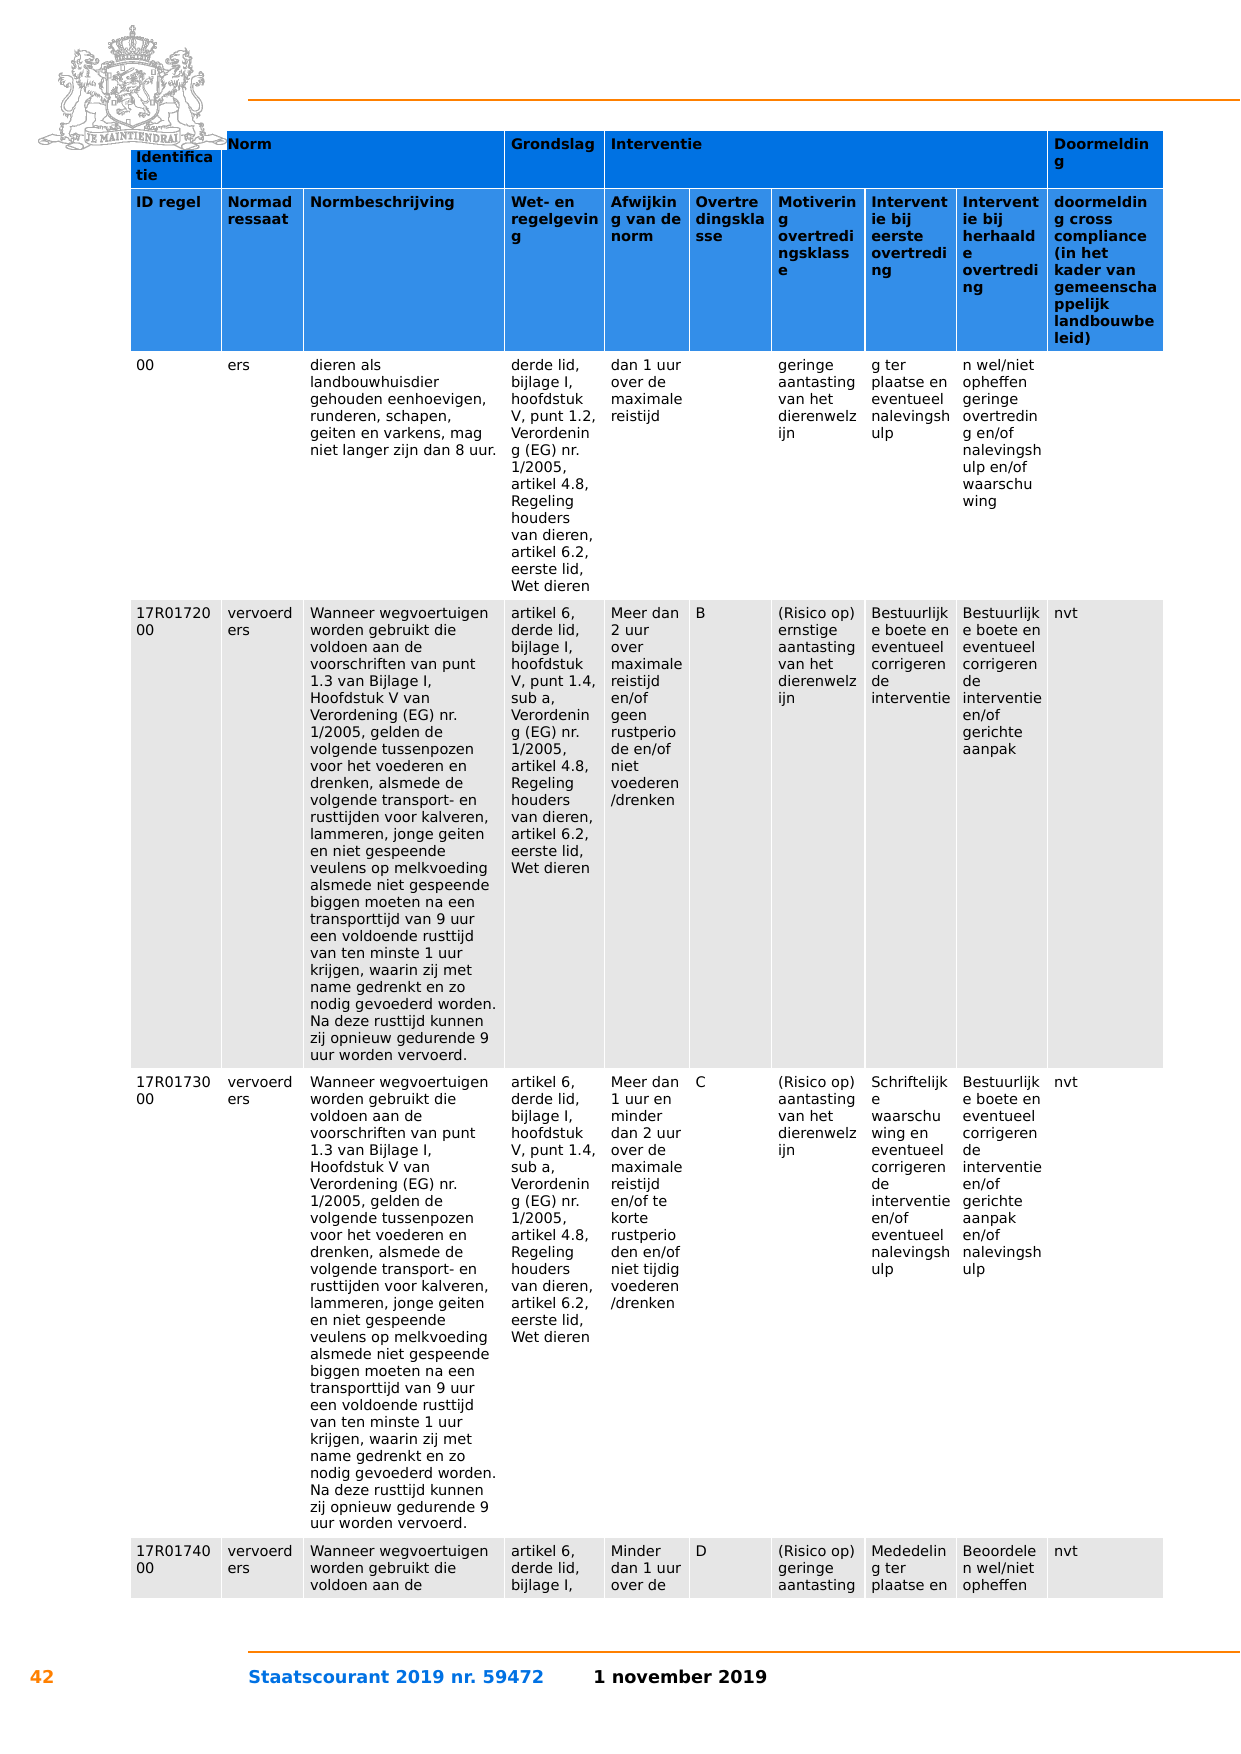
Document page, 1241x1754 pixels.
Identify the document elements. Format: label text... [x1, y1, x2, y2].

table_cell Meer dan 2 uur over maximale reistijd en/of geen rustperiode en/of niet voederen/drenken [605, 600, 689, 1068]
table_cell Interventie bij eerste overtreding [866, 189, 956, 351]
table_cell nvt [1048, 1069, 1163, 1537]
picture [38, 25, 227, 150]
table_cell Wet- en regelgeving [505, 189, 604, 351]
table_cell D [690, 1538, 771, 1598]
table_cell Schriftelijke waarschuwing en eventueel corrigerende interventie en/of eventueel nalevingshulp [866, 1069, 956, 1537]
table_cell ers [222, 352, 303, 599]
table_cell Afwijking van de norm [605, 189, 689, 351]
table_cell dan 1 uur over de maximale reistijd [605, 352, 689, 599]
table_cell Wanneer wegvoertuigen worden gebruikt die voldoen aan de voorschriften van punt 1.3 van Bijlage I, Hoofdstuk V van Verordening (EG) nr. 1/2005, gelden de volgende tussenpozen voor het voederen en drenken, alsmede de volgende transport- en rusttijden voor kalveren, lammeren, jonge geiten en niet gespeende veulens op melkvoeding alsmede niet gespeende biggen moeten na een transporttijd van 9 uur een voldoende rusttijd van ten minste 1 uur krijgen, waarin zij met name gedrenkt en zo nodig gevoederd worden. Na deze rusttijd kunnen zij opnieuw gedurende 9 uur worden vervoerd. [304, 600, 504, 1068]
table_cell artikel 6, derde lid, bijlage I, [505, 1538, 604, 1598]
table_cell Minder dan 1 uur over de [605, 1538, 689, 1598]
table_header Doormelding [1048, 131, 1163, 188]
table_header Interventie [605, 131, 1047, 188]
table_cell vervoerders [222, 1069, 303, 1537]
table_cell g ter plaatse en eventueel nalevingshulp [866, 352, 956, 599]
table_header Identificatie [131, 150, 221, 188]
table_cell 17R0172000 [131, 600, 221, 1068]
table_cell B [690, 600, 771, 1068]
table_cell Interventie bij herhaalde overtreding [957, 189, 1047, 351]
table_cell 00 [131, 352, 221, 599]
table_header Norm [222, 131, 504, 188]
table_cell (Risico op) ernstige aantasting van het dierenwelzijn [772, 600, 864, 1068]
table_cell Bestuurlijke boete en eventueel corrigerende interventie en/of gerichte aanpak [957, 600, 1047, 1068]
table_cell nvt [1048, 1538, 1163, 1598]
table_cell (Risico op) geringe aantasting [772, 1538, 864, 1598]
table_cell doormelding cross compliance (in het kader van gemeenschappelijk landbouwbeleid) [1048, 189, 1163, 351]
table_cell Mededeling ter plaatse en [866, 1538, 956, 1598]
table_cell Beoordelen wel/niet opheffen [957, 1538, 1047, 1598]
table_cell Bestuurlijke boete en eventueel corrigerende interventie en/of gerichte aanpak en/of nalevingshulp [957, 1069, 1047, 1537]
table_cell Meer dan 1 uur en minder dan 2 uur over de maximale reistijd en/of te korte rustperioden en/of niet tijdig voederen/drenken [605, 1069, 689, 1537]
table_cell geringe aantasting van het dierenwelzijn [772, 352, 864, 599]
table_cell Overtredingsklasse [690, 189, 771, 351]
table_cell derde lid, bijlage I, hoofdstuk V, punt 1.2, Verordening (EG) nr. 1/2005, artikel 4.8, Regeling houders van dieren, artikel 6.2, eerste lid, Wet dieren [505, 352, 604, 599]
table_cell vervoerders [222, 1538, 303, 1598]
table_cell n wel/niet opheffen geringe overtreding en/of nalevingshulp en/of waarschuwing [957, 352, 1047, 599]
table_cell (Risico op) aantasting van het dierenwelzijn [772, 1069, 864, 1537]
table_cell 17R0174000 [131, 1538, 221, 1598]
table_cell [690, 352, 771, 599]
table_cell C [690, 1069, 771, 1537]
table_cell 17R0173000 [131, 1069, 221, 1537]
table_cell Wanneer wegvoertuigen worden gebruikt die voldoen aan de voorschriften van punt 1.3 van Bijlage I, Hoofdstuk V van Verordening (EG) nr. 1/2005, gelden de volgende tussenpozen voor het voederen en drenken, alsmede de volgende transport- en rusttijden voor kalveren, lammeren, jonge geiten en niet gespeende veulens op melkvoeding alsmede niet gespeende biggen moeten na een transporttijd van 9 uur een voldoende rusttijd van ten minste 1 uur krijgen, waarin zij met name gedrenkt en zo nodig gevoederd worden. Na deze rusttijd kunnen zij opnieuw gedurende 9 uur worden vervoerd. [304, 1069, 504, 1537]
table_cell Motivering overtredingsklasse [772, 189, 864, 351]
table_cell Normbeschrijving [304, 189, 504, 351]
table_header Grondslag [505, 131, 604, 188]
table_cell dieren als landbouwhuisdier gehouden eenhoevigen, runderen, schapen, geiten en varkens, mag niet langer zijn dan 8 uur. [304, 352, 504, 599]
table_cell artikel 6, derde lid, bijlage I, hoofdstuk V, punt 1.4, sub a, Verordening (EG) nr. 1/2005, artikel 4.8, Regeling houders van dieren, artikel 6.2, eerste lid, Wet dieren [505, 1069, 604, 1537]
table_cell Bestuurlijke boete en eventueel corrigerende interventie [866, 600, 956, 1068]
table_cell Wanneer wegvoertuigen worden gebruikt die voldoen aan de [304, 1538, 504, 1598]
table_cell Normadressaat [222, 189, 303, 351]
table_cell [1048, 352, 1163, 599]
table_cell artikel 6, derde lid, bijlage I, hoofdstuk V, punt 1.4, sub a, Verordening (EG) nr. 1/2005, artikel 4.8, Regeling houders van dieren, artikel 6.2, eerste lid, Wet dieren [505, 600, 604, 1068]
table_cell ID regel [131, 189, 221, 351]
table_cell nvt [1048, 600, 1163, 1068]
table_cell vervoerders [222, 600, 303, 1068]
